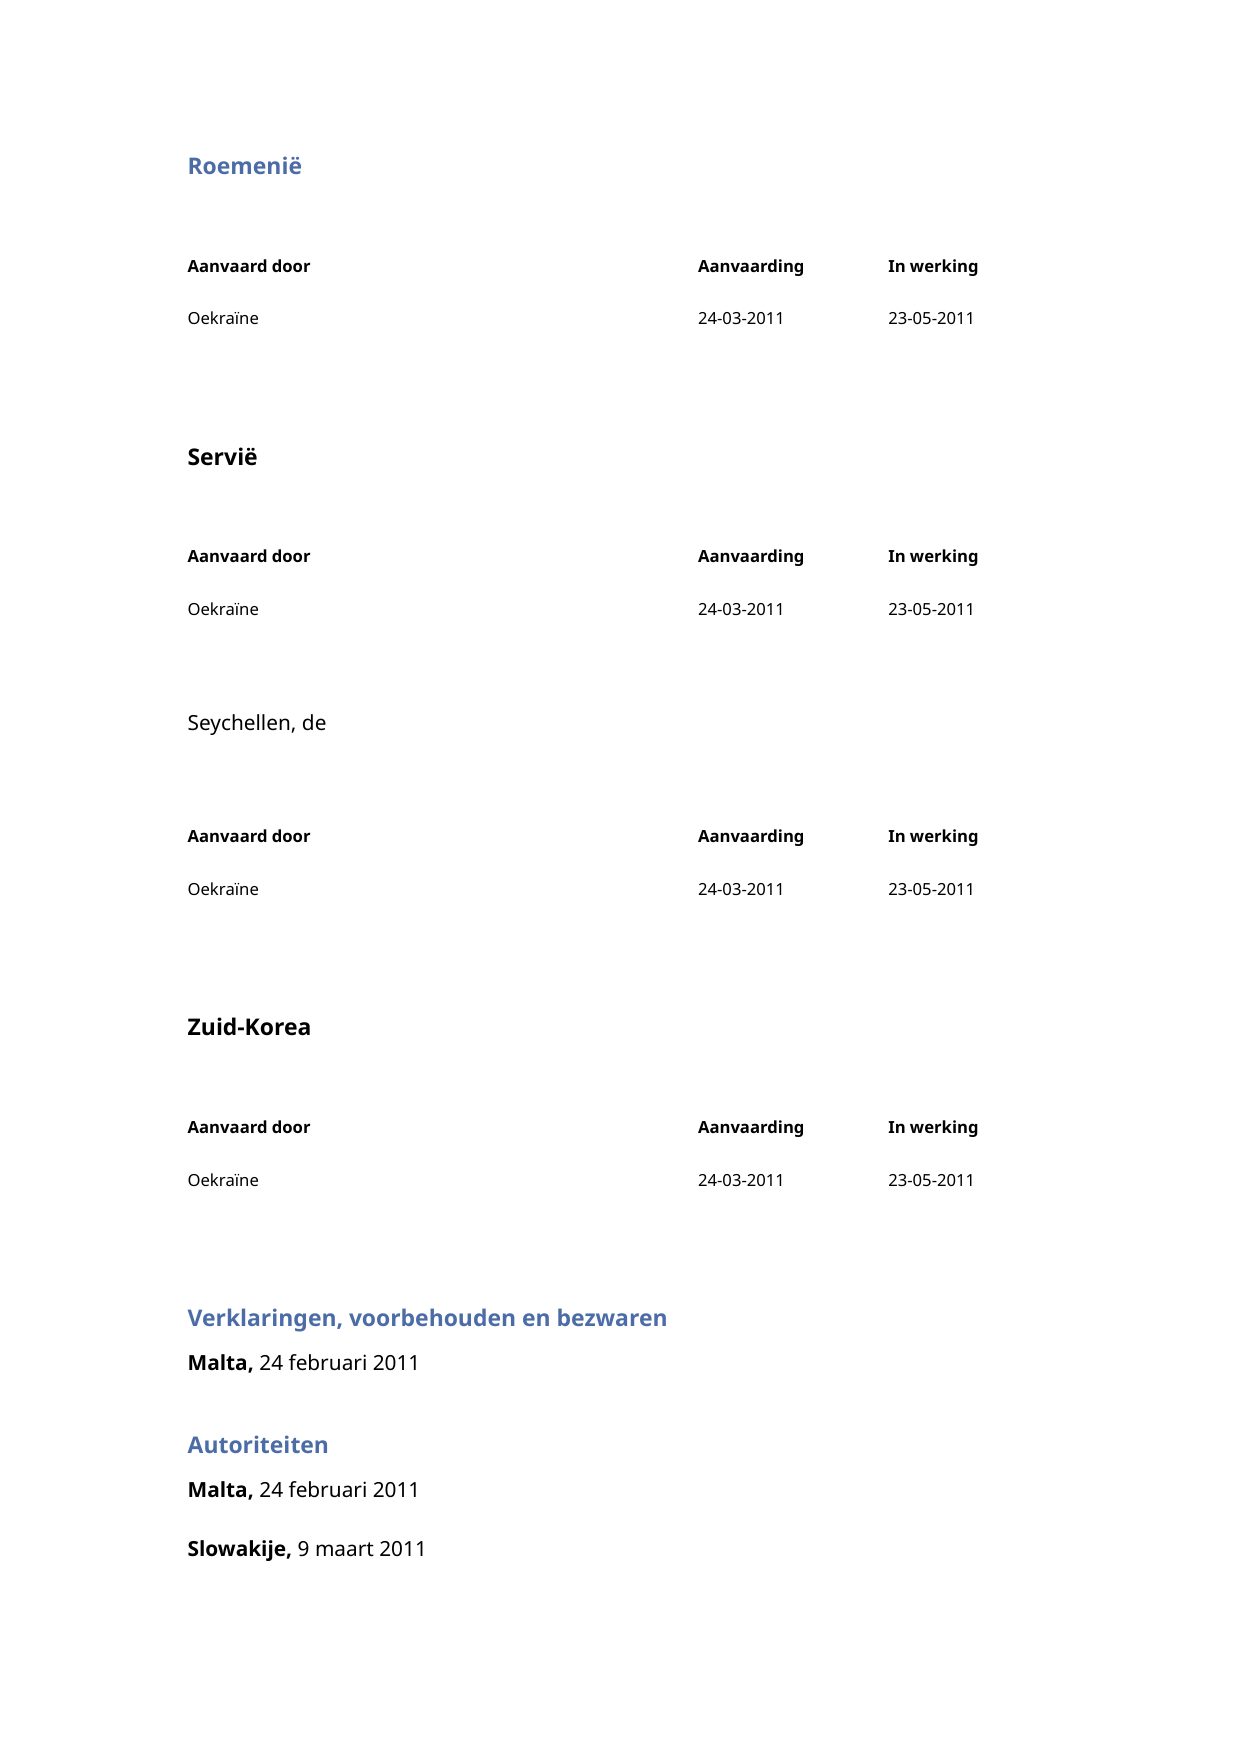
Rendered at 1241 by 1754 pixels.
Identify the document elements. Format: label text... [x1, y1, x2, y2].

table_header In werking [888, 1115, 1053, 1168]
table_cell 23-05-2011 [888, 1168, 1053, 1221]
subtitle Roemenië [187, 150, 1053, 181]
table_header Aanvaard door [188, 1115, 698, 1168]
table_cell Oekraïne [188, 1168, 698, 1221]
table_cell Oekraïne [188, 307, 698, 359]
subtitle Servië [187, 441, 1053, 472]
table_header Aanvaarding [698, 825, 888, 878]
table_header Aanvaard door [188, 545, 698, 597]
table_cell 24-03-2011 [698, 1168, 888, 1221]
subtitle Autoriteiten [187, 1429, 1053, 1460]
table_cell 24-03-2011 [698, 598, 888, 650]
table_header In werking [888, 825, 1053, 878]
table_cell 23-05-2011 [888, 307, 1053, 359]
table_cell 23-05-2011 [888, 598, 1053, 650]
table_header Aanvaarding [698, 545, 888, 597]
subtitle Zuid-Korea [187, 1011, 1053, 1042]
table_cell Oekraïne [188, 878, 698, 930]
table_header In werking [888, 545, 1053, 597]
table_header Aanvaard door [188, 254, 698, 307]
table_header Aanvaard door [188, 825, 698, 878]
subtitle Verklaringen, voorbehouden en bezwaren [187, 1302, 1053, 1333]
text Seychellen, de [187, 708, 1053, 737]
text Slowakije, 9 maart 2011 [187, 1534, 1053, 1562]
table_header Aanvaarding [698, 254, 888, 307]
table_header Aanvaarding [698, 1115, 888, 1168]
table_cell 24-03-2011 [698, 307, 888, 359]
text Malta, 24 februari 2011 [187, 1475, 1053, 1504]
table_cell Oekraïne [188, 598, 698, 650]
table_cell 24-03-2011 [698, 878, 888, 930]
text Malta, 24 februari 2011 [187, 1348, 1053, 1376]
table_cell 23-05-2011 [888, 878, 1053, 930]
table_header In werking [888, 254, 1053, 307]
